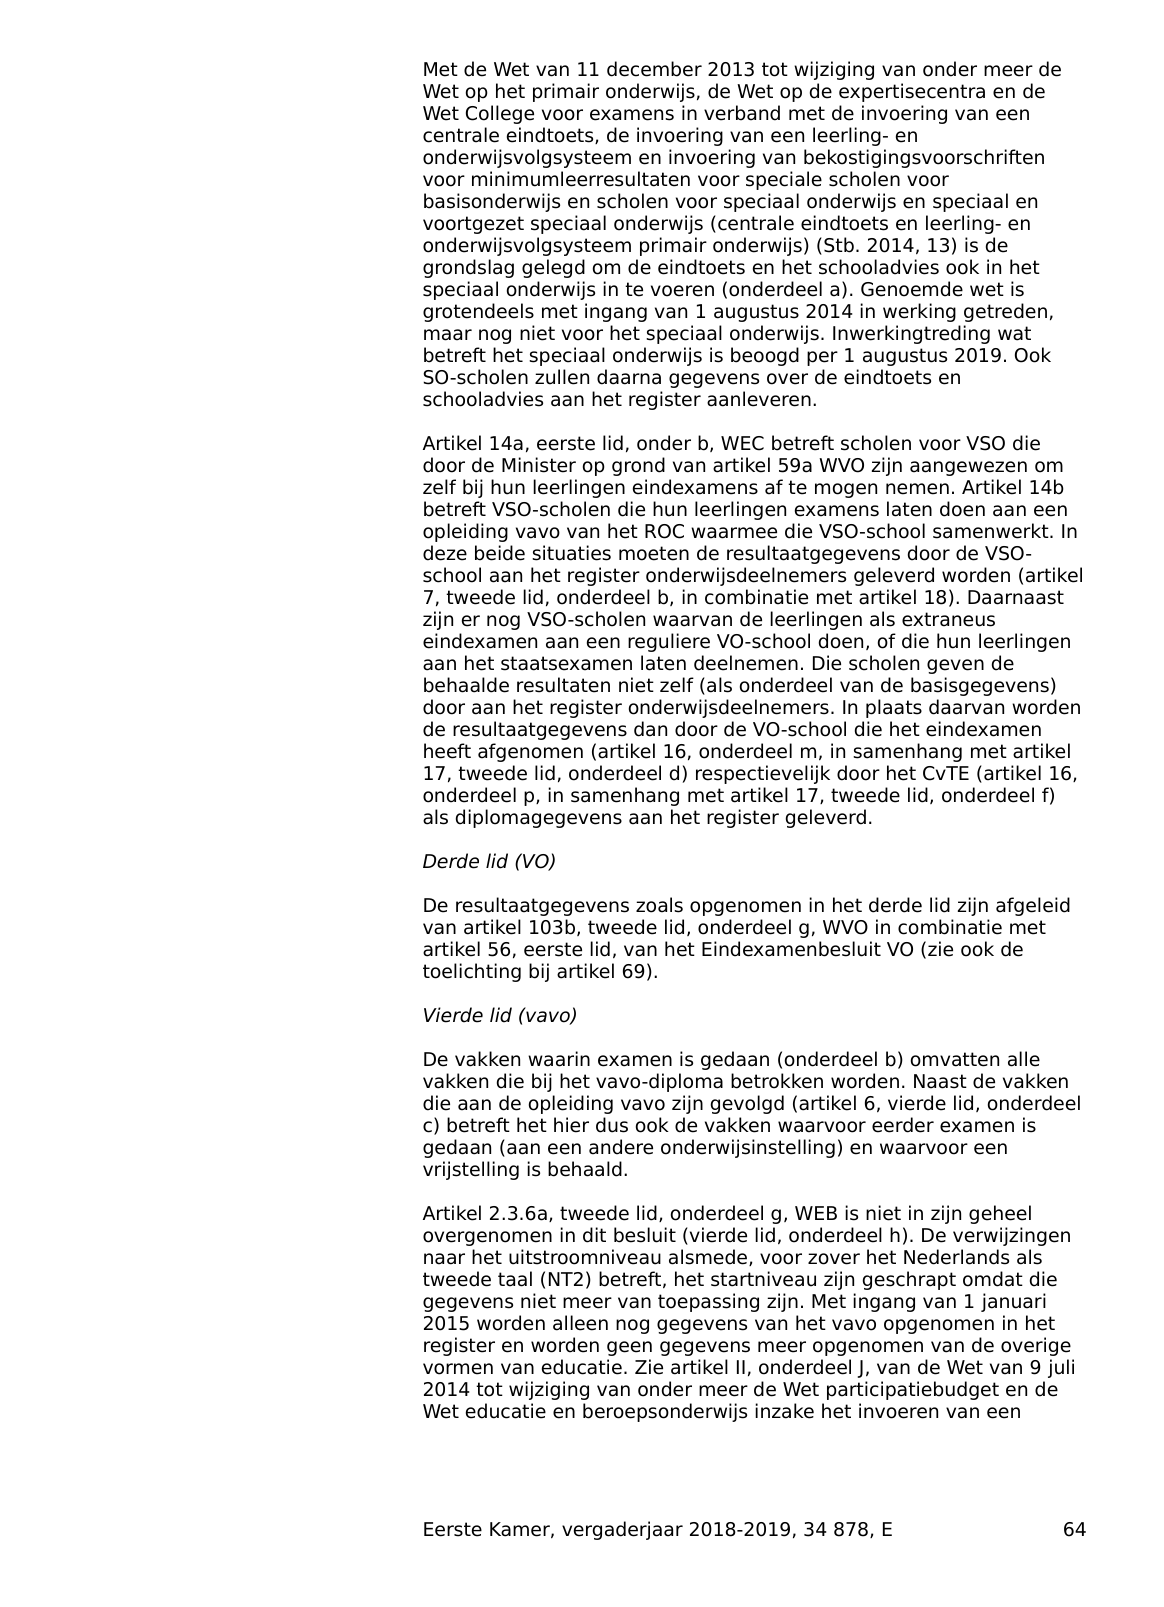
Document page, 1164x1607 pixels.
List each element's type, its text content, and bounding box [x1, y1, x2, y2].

text De vakken waarin examen is gedaan (onderdeel b) omvatten alle vakken die bij het vavo-diploma betrokken worden. Naast de vakken die aan de opleiding vavo zijn gevolgd (artikel 6, vierde lid, onderdeel c) betreft het hier dus ook de vakken waarvoor eerder examen is gedaan (aan een andere onderwijsinstelling) en waarvoor een vrijstelling is behaald. [422, 1049, 1087, 1181]
text Artikel 2.3.6a, tweede lid, onderdeel g, WEB is niet in zijn geheel overgenomen in dit besluit (vierde lid, onderdeel h). De verwijzingen naar het uitstroomniveau alsmede, voor zover het Nederlands als tweede taal (NT2) betreft, het startniveau zijn geschrapt omdat die gegevens niet meer van toepassing zijn. Met ingang van 1 januari 2015 worden alleen nog gegevens van het vavo opgenomen in het register en worden geen gegevens meer opgenomen van de overige vormen van educatie. Zie artikel II, onderdeel J, van de Wet van 9 juli 2014 tot wijziging van onder meer de Wet participatiebudget en de Wet educatie en beroepsonderwijs inzake het invoeren van een [422, 1203, 1087, 1423]
text De resultaatgegevens zoals opgenomen in het derde lid zijn afgeleid van artikel 103b, tweede lid, onderdeel g, WVO in combinatie met artikel 56, eerste lid, van het Eindexamenbesluit VO (zie ook de toelichting bij artikel 69). [422, 895, 1087, 983]
subtitle Derde lid (VO) [422, 851, 1087, 873]
text Met de Wet van 11 december 2013 tot wijziging van onder meer de Wet op het primair onderwijs, de Wet op de expertisecentra en de Wet College voor examens in verband met de invoering van een centrale eindtoets, de invoering van een leerling- en onderwijsvolgsysteem en invoering van bekostigingsvoorschriften voor minimumleerresultaten voor speciale scholen voor basisonderwijs en scholen voor speciaal onderwijs en speciaal en voortgezet speciaal onderwijs (centrale eindtoets en leerling- en onderwijsvolgsysteem primair onderwijs) (Stb. 2014, 13) is de grondslag gelegd om de eindtoets en het schooladvies ook in het speciaal onderwijs in te voeren (onderdeel a). Genoemde wet is grotendeels met ingang van 1 augustus 2014 in werking getreden, maar nog niet voor het speciaal onderwijs. Inwerkingtreding wat betreft het speciaal onderwijs is beoogd per 1 augustus 2019. Ook SO-scholen zullen daarna gegevens over de eindtoets en schooladvies aan het register aanleveren. [422, 59, 1087, 411]
text Artikel 14a, eerste lid, onder b, WEC betreft scholen voor VSO die door de Minister op grond van artikel 59a WVO zijn aangewezen om zelf bij hun leerlingen eindexamens af te mogen nemen. Artikel 14b betreft VSO-scholen die hun leerlingen examens laten doen aan een opleiding vavo van het ROC waarmee die VSO-school samenwerkt. In deze beide situaties moeten de resultaatgegevens door de VSO-school aan het register onderwijsdeelnemers geleverd worden (artikel 7, tweede lid, onderdeel b, in combinatie met artikel 18). Daarnaast zijn er nog VSO-scholen waarvan de leerlingen als extraneus eindexamen aan een reguliere VO-school doen, of die hun leerlingen aan het staatsexamen laten deelnemen. Die scholen geven de behaalde resultaten niet zelf (als onderdeel van de basisgegevens) door aan het register onderwijsdeelnemers. In plaats daarvan worden de resultaatgegevens dan door de VO-school die het eindexamen heeft afgenomen (artikel 16, onderdeel m, in samenhang met artikel 17, tweede lid, onderdeel d) respectievelijk door het CvTE (artikel 16, onderdeel p, in samenhang met artikel 17, tweede lid, onderdeel f) als diplomagegevens aan het register geleverd. [422, 433, 1087, 828]
subtitle Vierde lid (vavo) [422, 1005, 1087, 1027]
